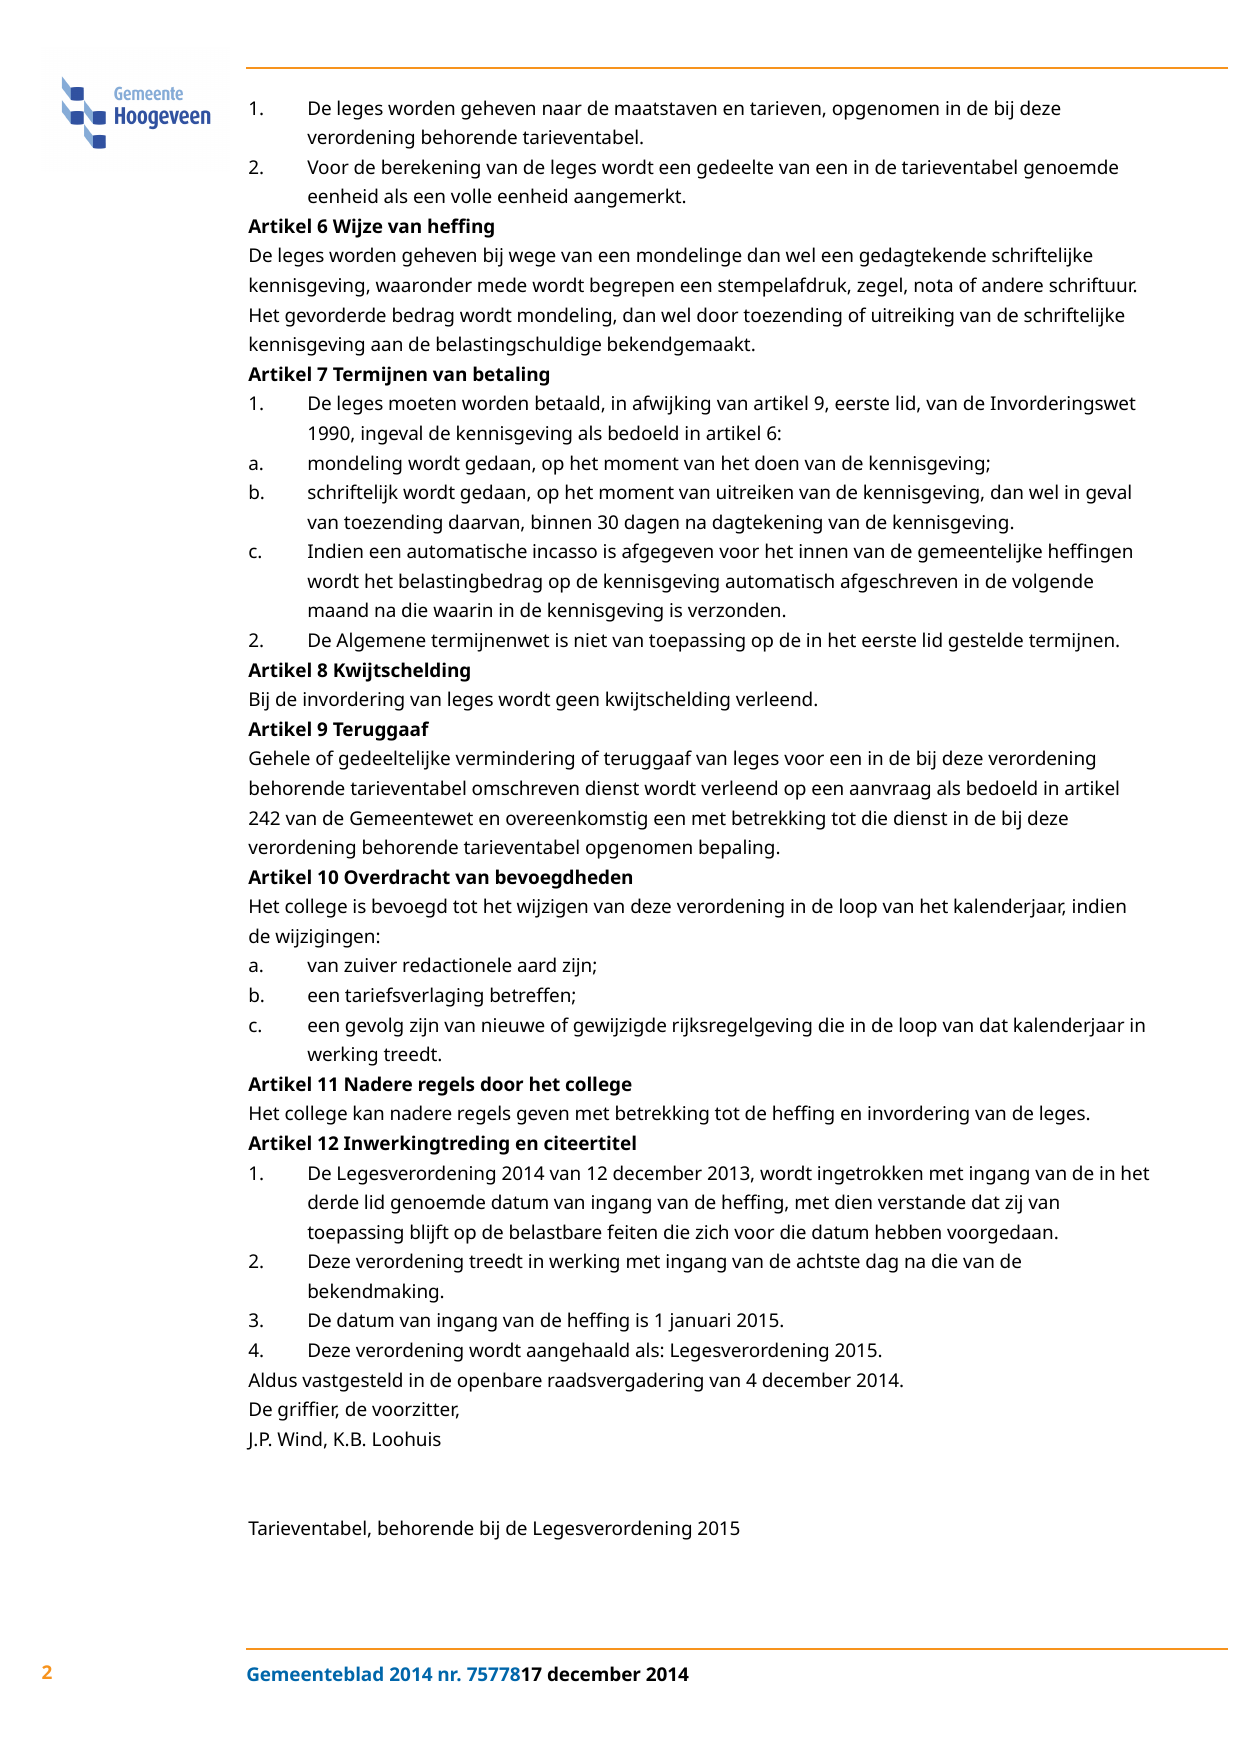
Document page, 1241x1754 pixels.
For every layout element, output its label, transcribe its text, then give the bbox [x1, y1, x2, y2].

text Artikel 8 Kwijtschelding [248, 657, 1152, 683]
list De leges worden geheven naar de maatstaven en tarieven, opgenomen in de bij deze verordening behorende tarieventabel. [248, 95, 1152, 150]
list De Algemene termijnenwet is niet van toepassing op de in het eerste lid gestelde termijnen. [248, 627, 1152, 653]
list De leges moeten worden betaald, in afwijking van artikel 9, eerste lid, van de Invorderingswet 1990, ingeval de kennisgeving als bedoeld in artikel 6: [248, 391, 1152, 446]
picture [41, 47, 231, 172]
list een tariefsverlaging betreffen; [248, 982, 1152, 1008]
list schriftelijk wordt gedaan, op het moment van uitreiken van de kennisgeving, dan wel in geval van toezending daarvan, binnen 30 dagen na dagtekening van de kennisgeving. [248, 479, 1152, 535]
text Artikel 7 Termijnen van betaling [248, 361, 1152, 387]
text Artikel 10 Overdracht van bevoegdheden [248, 864, 1152, 890]
text De griffier, de voorzitter, [248, 1396, 1152, 1422]
text Artikel 9 Teruggaaf [248, 716, 1152, 742]
text J.P. Wind, K.B. Loohuis [248, 1426, 1152, 1452]
list van zuiver redactionele aard zijn; [248, 953, 1152, 978]
text Het college is bevoegd tot het wijzigen van deze verordening in de loop van het kalenderjaar, indien de wijzigingen: [248, 893, 1152, 949]
list Indien een automatische incasso is afgegeven voor het innen van de gemeentelijke heffingen wordt het belastingbedrag op de kennisgeving automatisch afgeschreven in de volgende maand na die waarin in de kennisgeving is verzonden. [248, 538, 1152, 623]
list Voor de berekening van de leges wordt een gedeelte van een in de tarieventabel genoemde eenheid als een volle eenheid aangemerkt. [248, 154, 1152, 209]
list Deze verordening treedt in werking met ingang van de achtste dag na die van de bekendmaking. [248, 1248, 1152, 1304]
text De leges worden geheven bij wege van een mondelinge dan wel een gedagtekende schriftelijke kennisgeving, waaronder mede wordt begrepen een stempelafdruk, zegel, nota of andere schriftuur. Het gevorderde bedrag wordt mondeling, dan wel door toezending of uitreiking van de schriftelijke kennisgeving aan de belastingschuldige bekendgemaakt. [248, 243, 1152, 357]
list De Legesverordening 2014 van 12 december 2013, wordt ingetrokken met ingang van de in het derde lid genoemde datum van ingang van de heffing, met dien verstande dat zij van toepassing blijft op de belastbare feiten die zich voor die datum hebben voorgedaan. [248, 1160, 1152, 1245]
list een gevolg zijn van nieuwe of gewijzigde rijksregelgeving die in de loop van dat kalenderjaar in werking treedt. [248, 1012, 1152, 1067]
list mondeling wordt gedaan, op het moment van het doen van de kennisgeving; [248, 450, 1152, 476]
text Aldus vastgesteld in de openbare raadsvergadering van 4 december 2014. [248, 1367, 1152, 1393]
text Artikel 12 Inwerkingtreding en citeertitel [248, 1130, 1152, 1156]
text Het college kan nadere regels geven met betrekking tot de heffing en invordering van de leges. [248, 1101, 1152, 1126]
text Artikel 6 Wijze van heffing [248, 213, 1152, 239]
text Bij de invordering van leges wordt geen kwijtschelding verleend. [248, 686, 1152, 712]
text Tarieventabel, behorende bij de Legesverordening 2015 [248, 1515, 1152, 1541]
list Deze verordening wordt aangehaald als: Legesverordening 2015. [248, 1337, 1152, 1363]
text Artikel 11 Nadere regels door het college [248, 1071, 1152, 1097]
list De datum van ingang van de heffing is 1 januari 2015. [248, 1308, 1152, 1333]
text Gehele of gedeeltelijke vermindering of teruggaaf van leges voor een in de bij deze verordening behorende tarieventabel omschreven dienst wordt verleend op een aanvraag als bedoeld in artikel 242 van de Gemeentewet en overeenkomstig een met betrekking tot die dienst in de bij deze verordening behorende tarieventabel opgenomen bepaling. [248, 746, 1152, 860]
